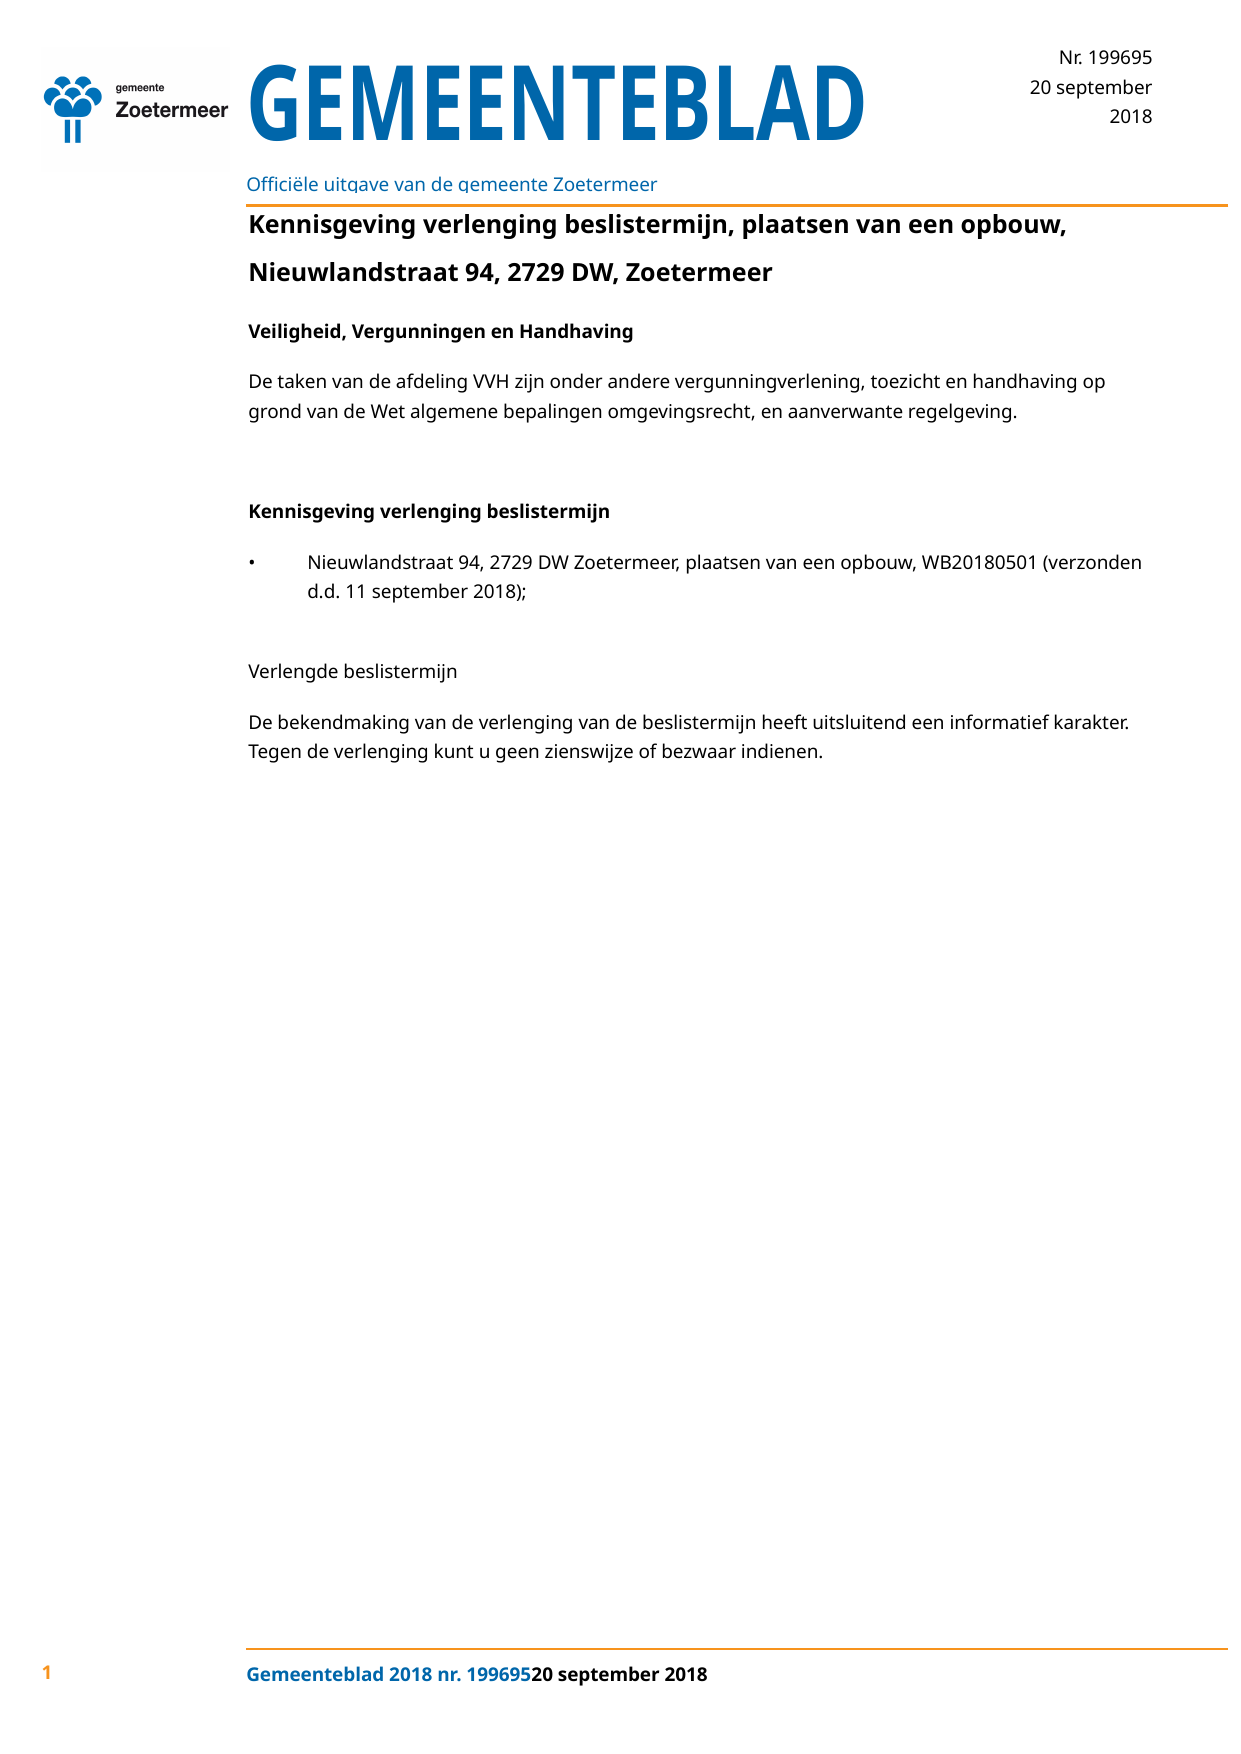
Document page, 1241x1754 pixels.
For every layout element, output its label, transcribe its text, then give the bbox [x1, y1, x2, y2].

text De taken van de afdeling VVH zijn onder andere vergunningverlening, toezicht en handhaving op grond van de Wet algemene bepalingen omgevingsrecht, en aanverwante regelgeving. [248, 368, 1152, 424]
text Verlengde beslistermijn [248, 659, 1152, 684]
text Kennisgeving verlenging beslistermijn [248, 499, 1152, 524]
text De bekendmaking van de verlenging van de beslistermijn heeft uitsluitend een informatief karakter. Tegen de verlenging kunt u geen zienswijze of bezwaar indienen. [248, 709, 1152, 764]
text Kennisgeving verlenging beslistermijn, plaatsen van een opbouw, Nieuwlandstraat 94, 2729 DW, Zoetermeer [248, 207, 1152, 288]
picture [41, 47, 231, 172]
list Nieuwlandstraat 94, 2729 DW Zoetermeer, plaatsen van een opbouw, WB20180501 (verzonden d.d. 11 september 2018); [248, 549, 1152, 604]
text Veiligheid, Vergunningen en Handhaving [248, 318, 1152, 344]
